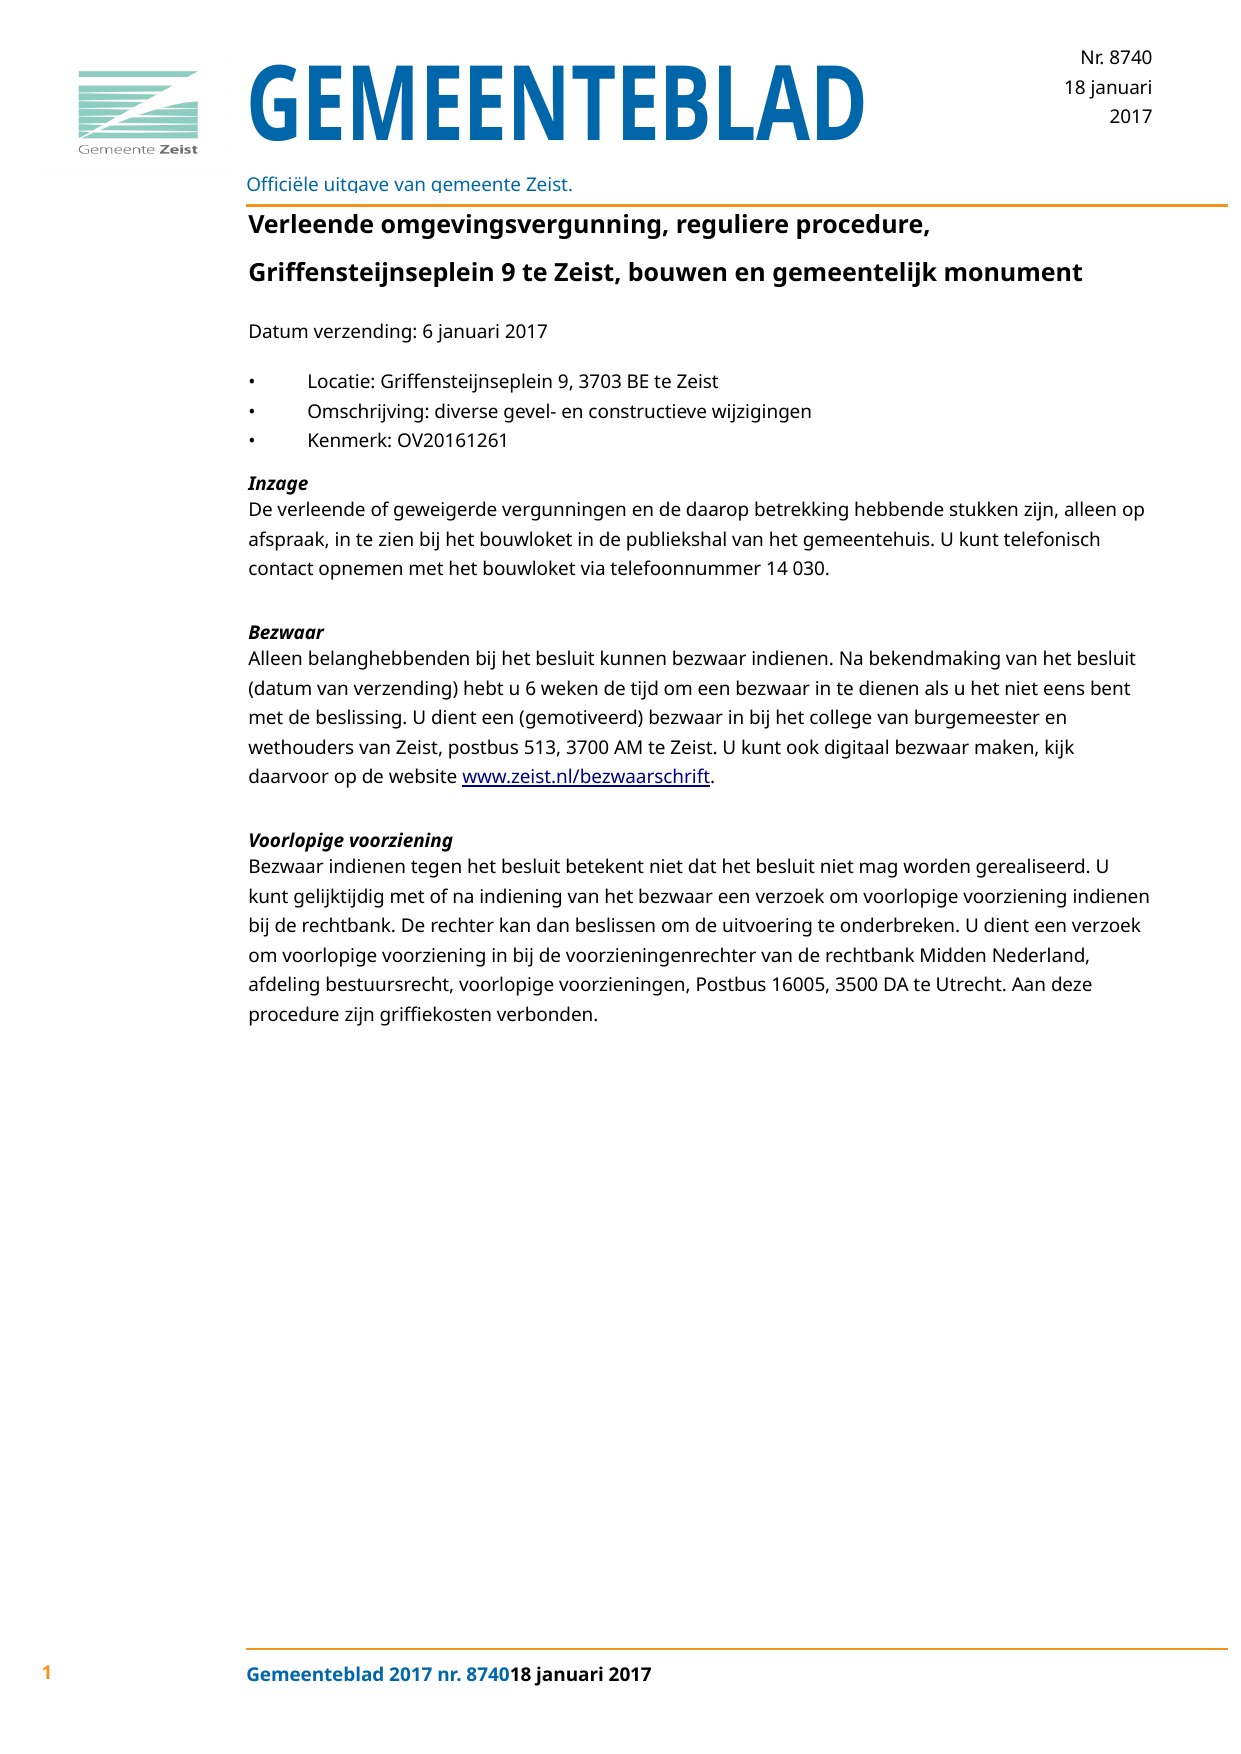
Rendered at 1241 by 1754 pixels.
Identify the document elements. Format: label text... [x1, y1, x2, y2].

text Bezwaar [248, 619, 1152, 645]
text De verleende of geweigerde vergunningen en de daarop betrekking hebbende stukken zijn, alleen op afspraak, in te zien bij het bouwloket in de publiekshal van het gemeentehuis. U kunt telefonisch contact opnemen met het bouwloket via telefoonnummer 14 030. [248, 496, 1152, 581]
picture [41, 47, 231, 172]
text Verleende omgevingsvergunning, reguliere procedure, Griffensteijnseplein 9 te Zeist, bouwen en gemeentelijk monument [248, 207, 1152, 288]
text Inzage [248, 471, 1152, 496]
list Locatie: Griffensteijnseplein 9, 3703 BE te Zeist [248, 368, 1152, 394]
list Omschrijving: diverse gevel- en constructieve wijzigingen [248, 398, 1152, 424]
text Alleen belanghebbenden bij het besluit kunnen bezwaar indienen. Na bekendmaking van het besluit (datum van verzending) hebt u 6 weken de tijd om een bezwaar in te dienen als u het niet eens bent met de beslissing. U dient een (gemotiveerd) bezwaar in bij het college van burgemeester en wethouders van Zeist, postbus 513, 3700 AM te Zeist. U kunt ook digitaal bezwaar maken, kijk daarvoor op de website www.zeist.nl/bezwaarschrift. [248, 645, 1152, 789]
text Voorlopige voorziening [248, 827, 1152, 853]
text Datum verzending: 6 januari 2017 [248, 318, 1152, 344]
text Bezwaar indienen tegen het besluit betekent niet dat het besluit niet mag worden gerealiseerd. U kunt gelijktijdig met of na indiening van het bezwaar een verzoek om voorlopige voorziening indienen bij de rechtbank. De rechter kan dan beslissen om de uitvoering te onderbreken. U dient een verzoek om voorlopige voorziening in bij de voorzieningenrechter van de rechtbank Midden Nederland, afdeling bestuursrecht, voorlopige voorzieningen, Postbus 16005, 3500 DA te Utrecht. Aan deze procedure zijn griffiekosten verbonden. [248, 853, 1152, 1027]
list Kenmerk: OV20161261 [248, 427, 1152, 453]
